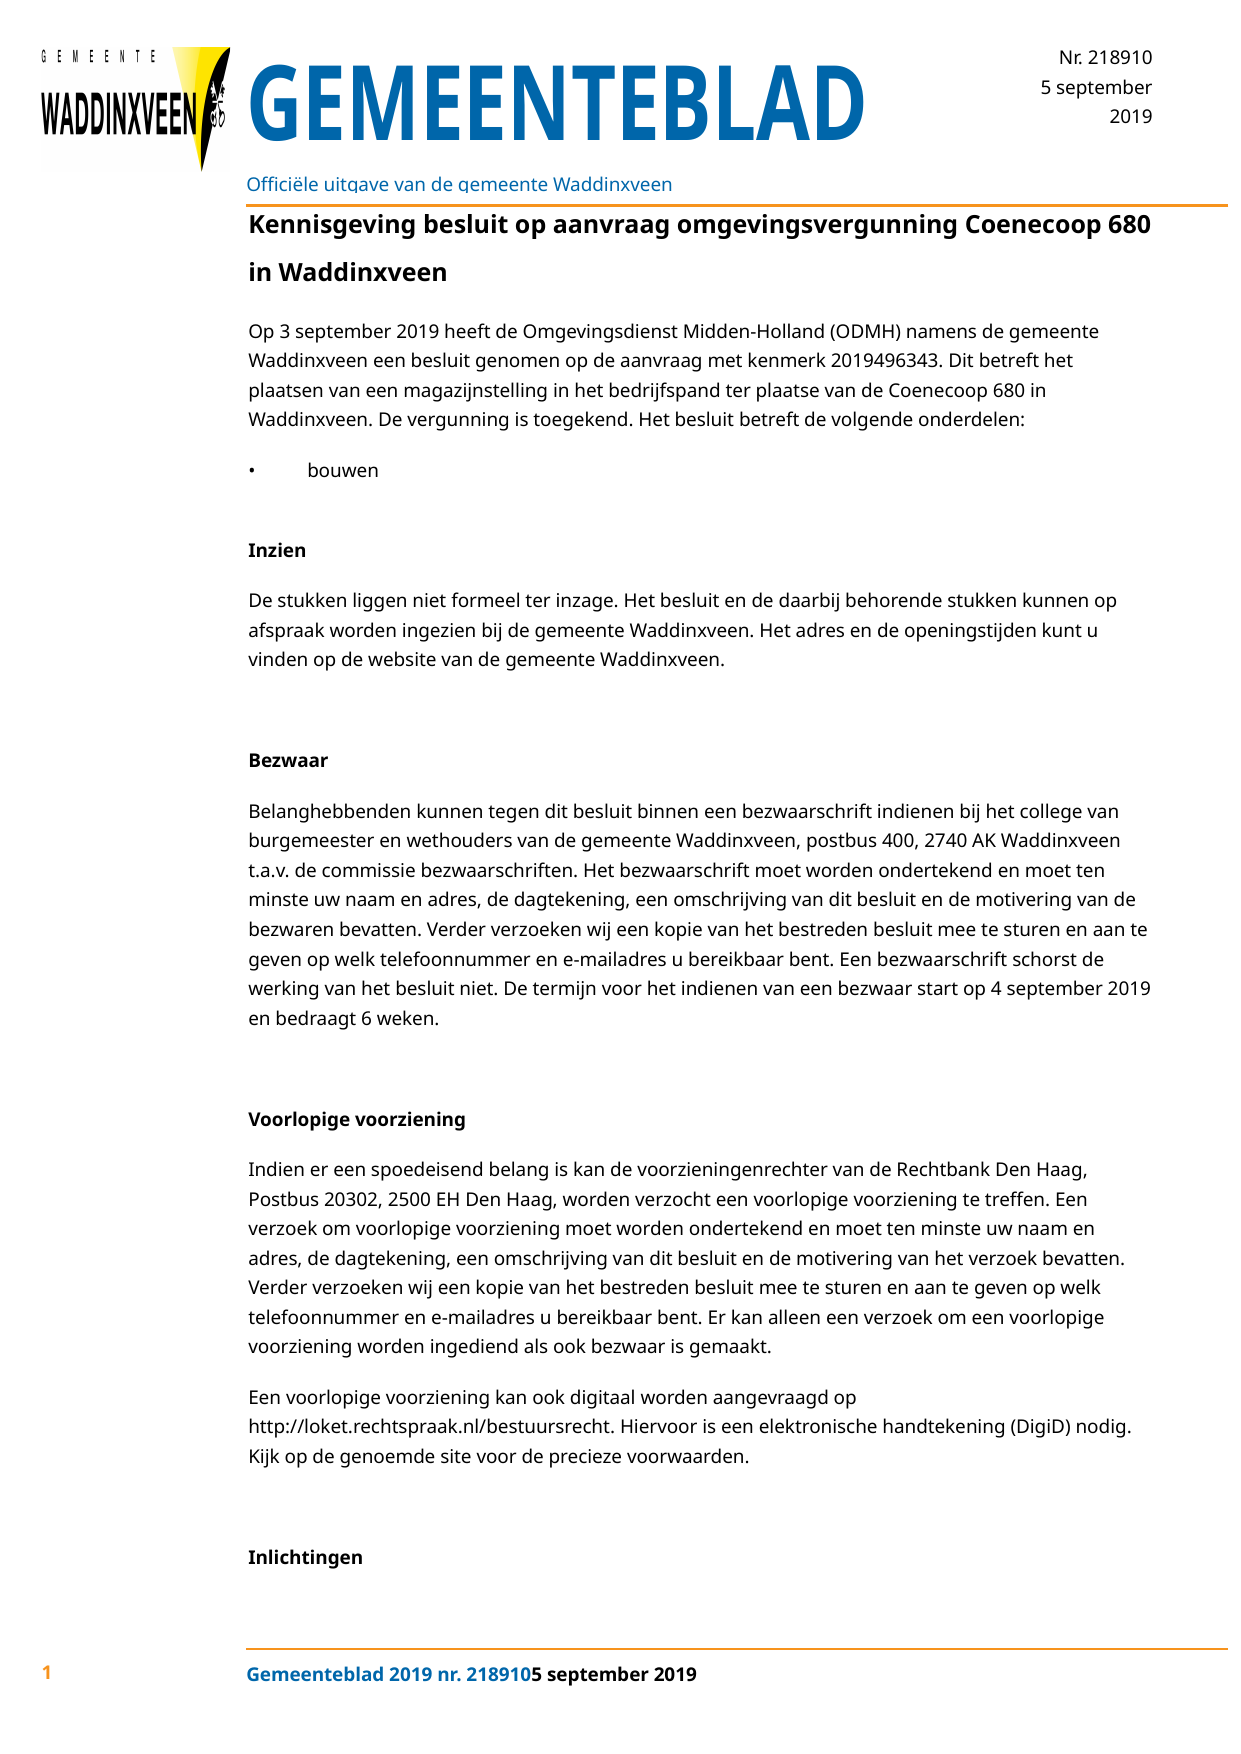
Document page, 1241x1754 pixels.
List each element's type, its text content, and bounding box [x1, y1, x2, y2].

picture [41, 47, 231, 172]
text De stukken liggen niet formeel ter inzage. Het besluit en de daarbij behorende stukken kunnen op afspraak worden ingezien bij de gemeente Waddinxveen. Het adres en de openingstijden kunt u vinden op de website van de gemeente Waddinxveen. [248, 587, 1152, 672]
list bouwen [248, 457, 1152, 483]
text Inzien [248, 537, 1152, 563]
text Kennisgeving besluit op aanvraag omgevingsvergunning Coenecoop 680 in Waddinxveen [248, 207, 1152, 288]
text Belanghebbenden kunnen tegen dit besluit binnen een bezwaarschrift indienen bij het college van burgemeester en wethouders van de gemeente Waddinxveen, postbus 400, 2740 AK Waddinxveen t.a.v. de commissie bezwaarschriften. Het bezwaarschrift moet worden ondertekend en moet ten minste uw naam en adres, de dagtekening, een omschrijving van dit besluit en de motivering van de bezwaren bevatten. Verder verzoeken wij een kopie van het bestreden besluit mee te sturen en aan te geven op welk telefoonnummer en e-mailadres u bereikbaar bent. Een bezwaarschrift schorst de werking van het besluit niet. De termijn voor het indienen van een bezwaar start op 4 september 2019 en bedraagt 6 weken. [248, 798, 1152, 1031]
text Op 3 september 2019 heeft de Omgevingsdienst Midden-Holland (ODMH) namens de gemeente Waddinxveen een besluit genomen op de aanvraag met kenmerk 2019496343. Dit betreft het plaatsen van een magazijnstelling in het bedrijfspand ter plaatse van de Coenecoop 680 in Waddinxveen. De vergunning is toegekend. Het besluit betreft de volgende onderdelen: [248, 318, 1152, 432]
text Indien er een spoedeisend belang is kan de voorzieningenrechter van de Rechtbank Den Haag, Postbus 20302, 2500 EH Den Haag, worden verzocht een voorlopige voorziening te treffen. Een verzoek om voorlopige voorziening moet worden ondertekend en moet ten minste uw naam en adres, de dagtekening, een omschrijving van dit besluit en de motivering van het verzoek bevatten. Verder verzoeken wij een kopie van het bestreden besluit mee te sturen en aan te geven op welk telefoonnummer en e-mailadres u bereikbaar bent. Er kan alleen een verzoek om een voorlopige voorziening worden ingediend als ook bezwaar is gemaakt. [248, 1156, 1152, 1359]
text Inlichtingen [248, 1544, 1152, 1570]
text Een voorlopige voorziening kan ook digitaal worden aangevraagd op http://loket.rechtspraak.nl/bestuursrecht. Hiervoor is een elektronische handtekening (DigiD) nodig. Kijk op de genoemde site voor de precieze voorwaarden. [248, 1384, 1152, 1469]
text Bezwaar [248, 747, 1152, 773]
text Voorlopige voorziening [248, 1106, 1152, 1132]
